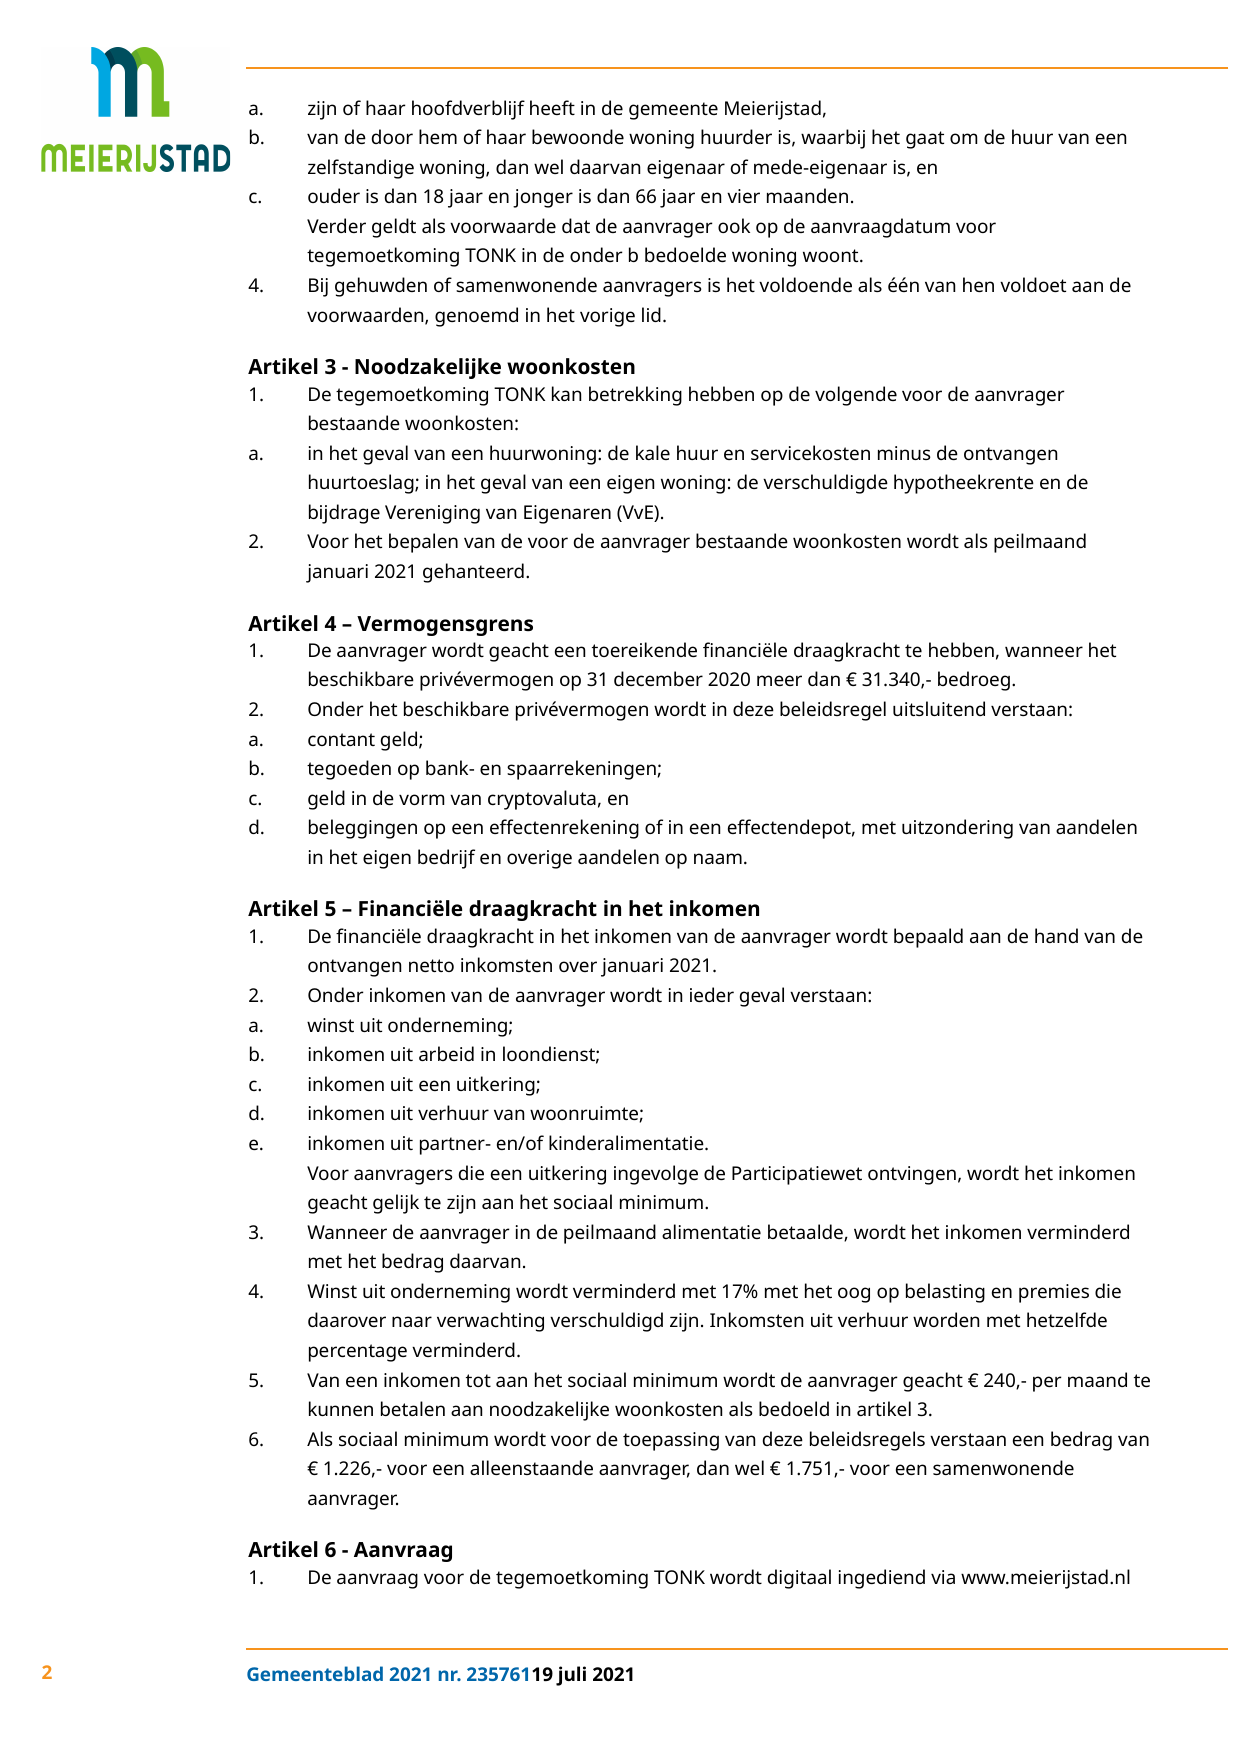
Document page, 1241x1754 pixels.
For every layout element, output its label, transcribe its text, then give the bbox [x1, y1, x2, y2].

text Artikel 4 – Vermogensgrens [248, 609, 1152, 637]
list De tegemoetkoming TONK kan betrekking hebben op de volgende voor de aanvrager bestaande woonkosten: [248, 381, 1152, 436]
list winst uit onderneming; [248, 1012, 1152, 1037]
list Bij gehuwden of samenwonende aanvragers is het voldoende als één van hen voldoet aan de voorwaarden, genoemd in het vorige lid. [248, 272, 1152, 328]
list ouder is dan 18 jaar en jonger is dan 66 jaar en vier maanden. [248, 183, 1152, 209]
list Als sociaal minimum wordt voor de toepassing van deze beleidsregels verstaan een bedrag van € 1.226,- voor een alleenstaande aanvrager, dan wel € 1.751,- voor een samenwonende aanvrager. [248, 1426, 1152, 1511]
list Onder het beschikbare privévermogen wordt in deze beleidsregel uitsluitend verstaan: [248, 696, 1152, 722]
list inkomen uit partner- en/of kinderalimentatie. [248, 1130, 1152, 1156]
picture [41, 47, 231, 172]
list inkomen uit een uitkering; [248, 1071, 1152, 1097]
list Wanneer de aanvrager in de peilmaand alimentatie betaalde, wordt het inkomen verminderd met het bedrag daarvan. [248, 1219, 1152, 1274]
list beleggingen op een effectenrekening of in een effectendepot, met uitzondering van aandelen in het eigen bedrijf en overige aandelen op naam. [248, 814, 1152, 870]
list zijn of haar hoofdverblijf heeft in de gemeente Meierijstad, [248, 95, 1152, 121]
list in het geval van een huurwoning: de kale huur en servicekosten minus de ontvangen huurtoeslag; in het geval van een eigen woning: de verschuldigde hypotheekrente en de bijdrage Vereniging van Eigenaren (VvE). [248, 440, 1152, 525]
list contant geld; [248, 726, 1152, 752]
text Artikel 5 – Financiële draagkracht in het inkomen [248, 894, 1152, 923]
text Artikel 3 - Noodzakelijke woonkosten [248, 352, 1152, 381]
list inkomen uit arbeid in loondienst; [248, 1041, 1152, 1067]
list tegoeden op bank- en spaarrekeningen; [248, 755, 1152, 781]
list geld in de vorm van cryptovaluta, en [248, 785, 1152, 811]
list van de door hem of haar bewoonde woning huurder is, waarbij het gaat om de huur van een zelfstandige woning, dan wel daarvan eigenaar of mede-eigenaar is, en [248, 124, 1152, 180]
list Van een inkomen tot aan het sociaal minimum wordt de aanvrager geacht € 240,- per maand te kunnen betalen aan noodzakelijke woonkosten als bedoeld in artikel 3. [248, 1367, 1152, 1422]
list De aanvraag voor de tegemoetkoming TONK wordt digitaal ingediend via www.meierijstad.nl [248, 1564, 1152, 1590]
list De aanvrager wordt geacht een toereikende financiële draagkracht te hebben, wanneer het beschikbare privévermogen op 31 december 2020 meer dan € 31.340,- bedroeg. [248, 637, 1152, 692]
list Voor het bepalen van de voor de aanvrager bestaande woonkosten wordt als peilmaand januari 2021 gehanteerd. [248, 529, 1152, 584]
list Voor aanvragers die een uitkering ingevolge de Participatiewet ontvingen, wordt het inkomen geacht gelijk te zijn aan het sociaal minimum. [248, 1160, 1152, 1215]
list De financiële draagkracht in het inkomen van de aanvrager wordt bepaald aan de hand van de ontvangen netto inkomsten over januari 2021. [248, 923, 1152, 978]
list Verder geldt als voorwaarde dat de aanvrager ook op de aanvraagdatum voor tegemoetkoming TONK in de onder b bedoelde woning woont. [248, 213, 1152, 268]
list inkomen uit verhuur van woonruimte; [248, 1101, 1152, 1126]
list Winst uit onderneming wordt verminderd met 17% met het oog op belasting en premies die daarover naar verwachting verschuldigd zijn. Inkomsten uit verhuur worden met hetzelfde percentage verminderd. [248, 1278, 1152, 1363]
text Artikel 6 - Aanvraag [248, 1536, 1152, 1564]
list Onder inkomen van de aanvrager wordt in ieder geval verstaan: [248, 982, 1152, 1008]
